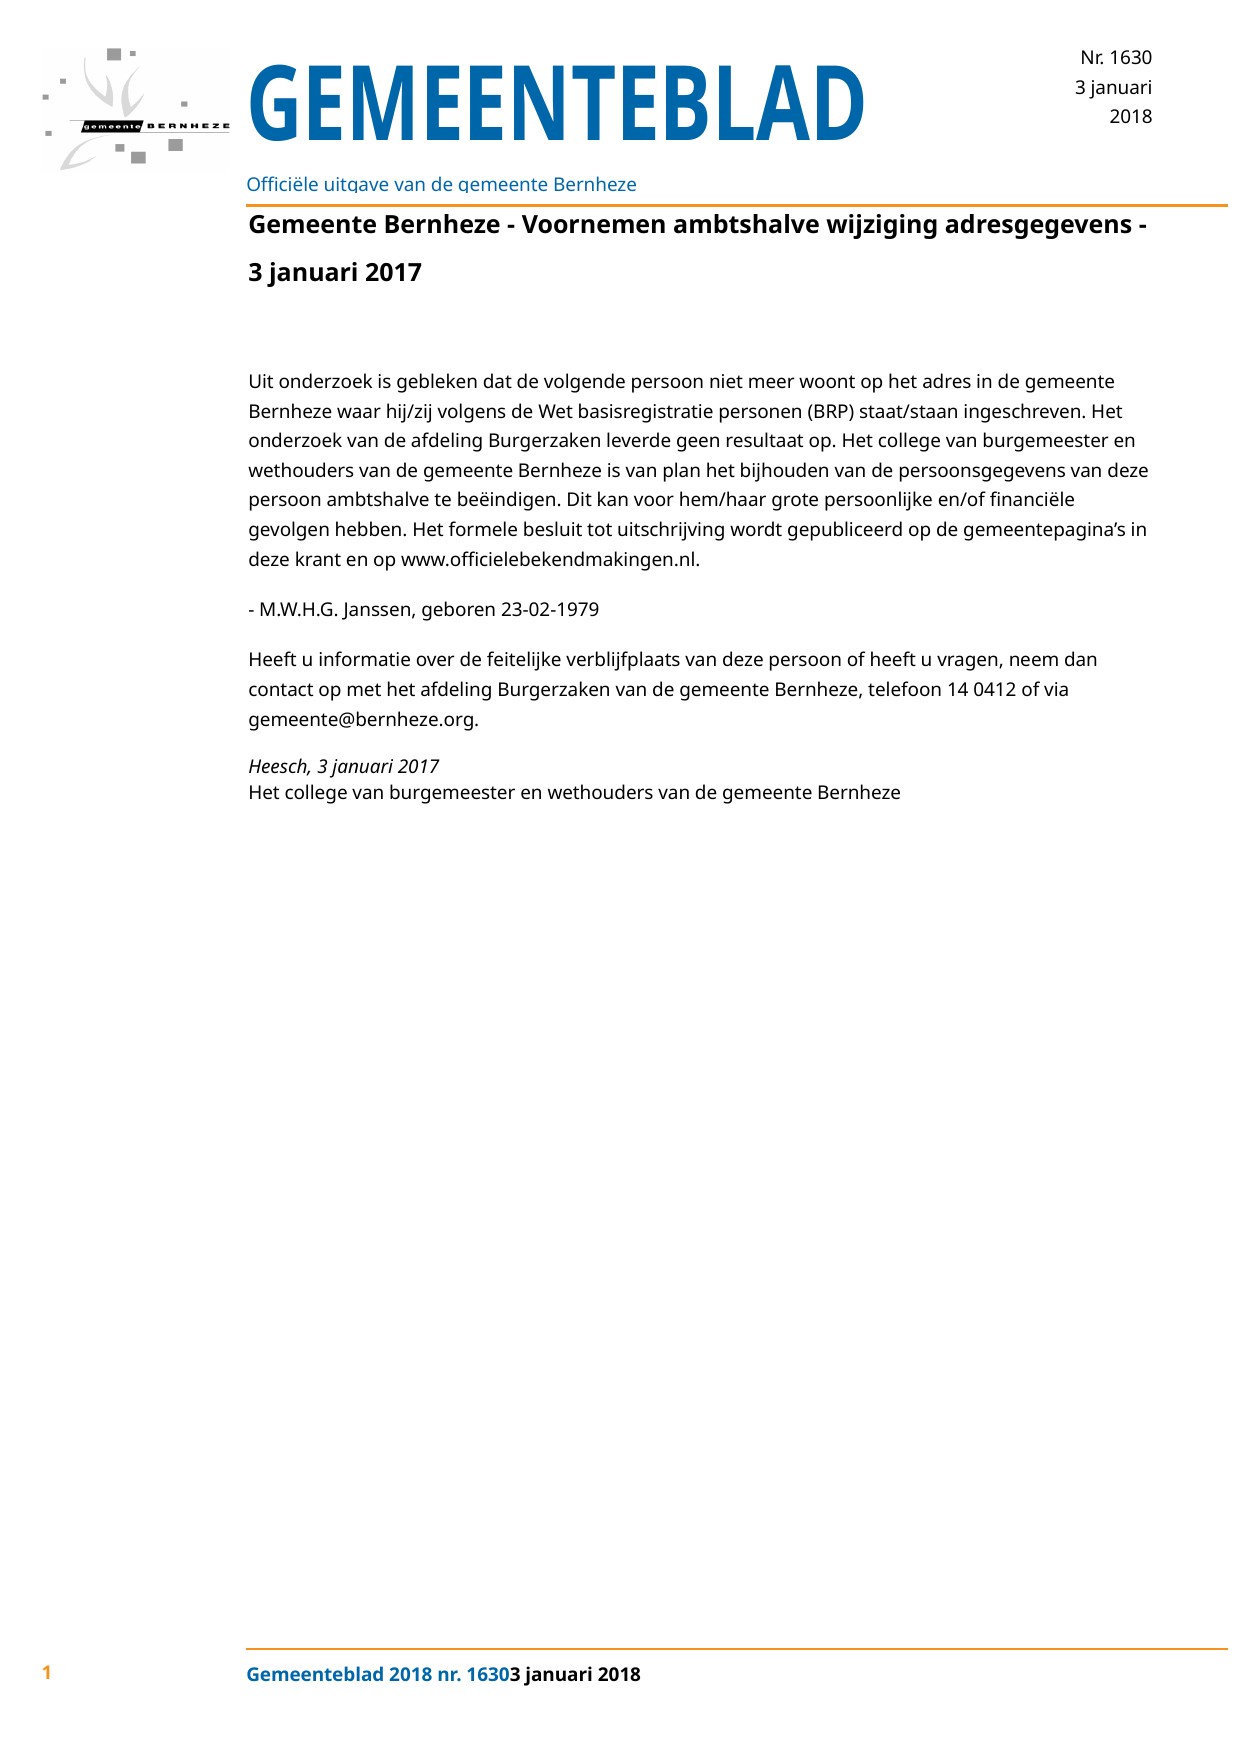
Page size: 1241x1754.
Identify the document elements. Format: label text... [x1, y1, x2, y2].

text - M.W.H.G. Janssen, geboren 23-02-1979 [248, 596, 1152, 622]
text Heeft u informatie over de feitelijke verblijfplaats van deze persoon of heeft u vragen, neem dan contact op met het afdeling Burgerzaken van de gemeente Bernheze, telefoon 14 0412 of via gemeente@bernheze.org. [248, 647, 1152, 732]
text Uit onderzoek is gebleken dat de volgende persoon niet meer woont op het adres in de gemeente Bernheze waar hij/zij volgens de Wet basisregistratie personen (BRP) staat/staan ingeschreven. Het onderzoek van de afdeling Burgerzaken leverde geen resultaat op. Het college van burgemeester en wethouders van de gemeente Bernheze is van plan het bijhouden van de persoonsgegevens van deze persoon ambtshalve te beëindigen. Dit kan voor hem/haar grote persoonlijke en/of financiële gevolgen hebben. Het formele besluit tot uitschrijving wordt gepubliceerd op de gemeentepagina’s in deze krant en op www.officielebekendmakingen.nl. [248, 368, 1152, 572]
text Gemeente Bernheze - Voornemen ambtshalve wijziging adresgegevens - 3 januari 2017 [248, 207, 1152, 288]
text Heesch, 3 januari 2017 [248, 754, 1152, 779]
text Het college van burgemeester en wethouders van de gemeente Bernheze [248, 779, 1152, 805]
picture [41, 47, 231, 172]
